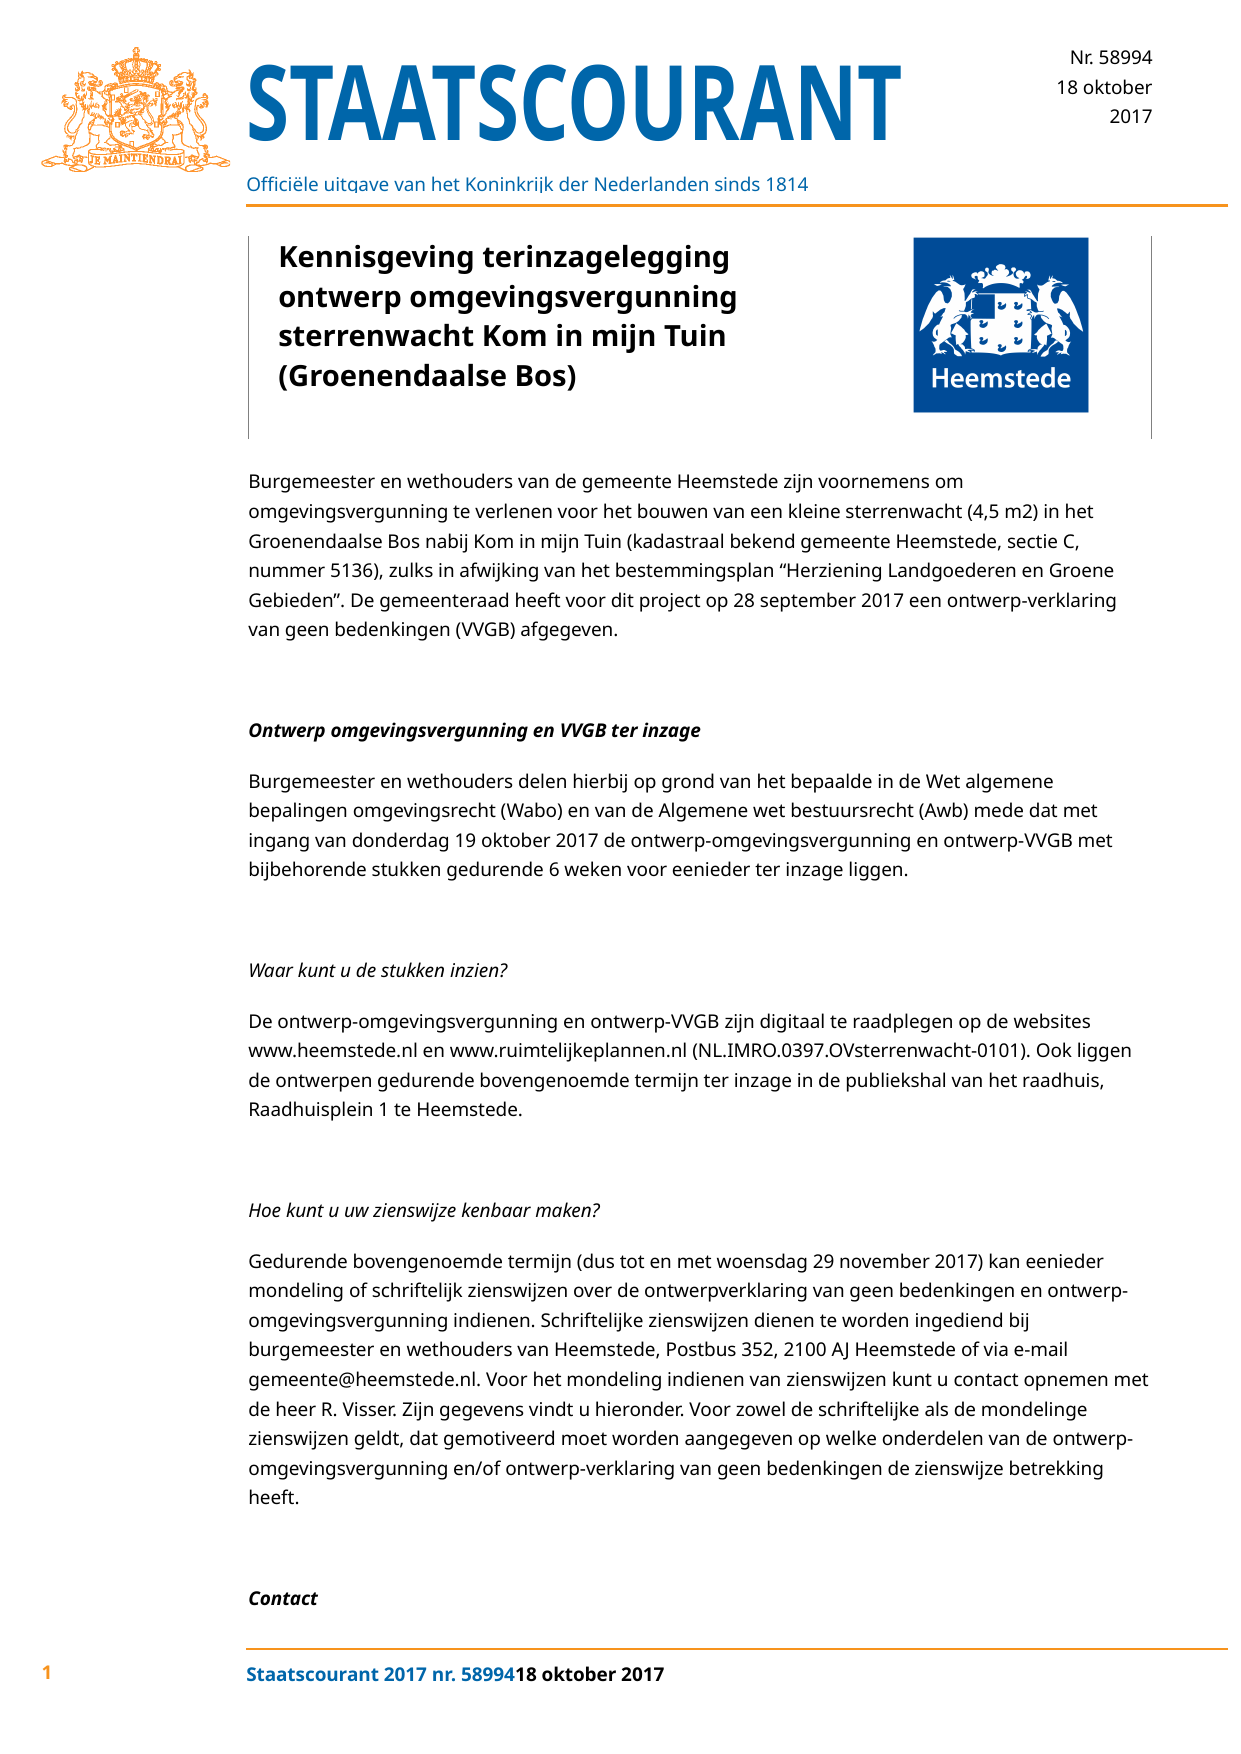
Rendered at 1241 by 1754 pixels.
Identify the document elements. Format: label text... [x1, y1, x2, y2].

table_header [850, 236, 912, 413]
text Waar kunt u de stukken inzien? [248, 957, 1152, 983]
table_header [1090, 236, 1151, 413]
text Burgemeester en wethouders delen hierbij op grond van het bepaalde in de Wet algemene bepalingen omgevingsrecht (Wabo) en van de Algemene wet bestuursrecht (Awb) mede dat met ingang van donderdag 19 oktober 2017 de ontwerp-omgevingsvergunning en ontwerp-VVGB met bijbehorende stukken gedurende 6 weken voor eenieder ter inzage liggen. [248, 768, 1152, 882]
picture [912, 236, 1090, 414]
table_header [850, 414, 1151, 439]
text Contact [248, 1585, 1152, 1611]
text Gedurende bovengenoemde termijn (dus tot en met woensdag 29 november 2017) kan eenieder mondeling of schriftelijk zienswijzen over de ontwerpverklaring van geen bedenkingen en ontwerp-omgevingsvergunning indienen. Schriftelijke zienswijzen dienen te worden ingediend bij burgemeester en wethouders van Heemstede, Postbus 352, 2100 AJ Heemstede of via e-mail gemeente@heemstede.nl. Voor het mondeling indienen van zienswijzen kunt u contact opnemen met de heer R. Visser. Zijn gegevens vindt u hieronder. Voor zowel de schriftelijke als de mondelinge zienswijzen geldt, dat gemotiveerd moet worden aangegeven op welke onderdelen van de ontwerp-omgevingsvergunning en/of ontwerp-verklaring van geen bedenkingen de zienswijze betrekking heeft. [248, 1248, 1152, 1510]
table_header Kennisgeving terinzagelegging ontwerp omgevingsvergunning sterrenwacht Kom in mijn Tuin (Groenendaalse Bos) [249, 236, 850, 439]
text Burgemeester en wethouders van de gemeente Heemstede zijn voornemens om omgevingsvergunning te verlenen voor het bouwen van een kleine sterrenwacht (4,5 m2) in het Groenendaalse Bos nabij Kom in mijn Tuin (kadastraal bekend gemeente Heemstede, sectie C, nummer 5136), zulks in afwijking van het bestemmingsplan “Herziening Landgoederen en Groene Gebieden”. De gemeenteraad heeft voor dit project op 28 september 2017 een ontwerp-verklaring van geen bedenkingen (VVGB) afgegeven. [248, 469, 1152, 642]
text Hoe kunt u uw zienswijze kenbaar maken? [248, 1197, 1152, 1223]
text Ontwerp omgevingsvergunning en VVGB ter inzage [248, 717, 1152, 743]
text De ontwerp-omgevingsvergunning en ontwerp-VVGB zijn digitaal te raadplegen op de websites www.heemstede.nl en www.ruimtelijkeplannen.nl (NL.IMRO.0397.OVsterrenwacht-0101). Ook liggen de ontwerpen gedurende bovengenoemde termijn ter inzage in de publiekshal van het raadhuis, Raadhuisplein 1 te Heemstede. [248, 1008, 1152, 1122]
picture [41, 47, 231, 172]
